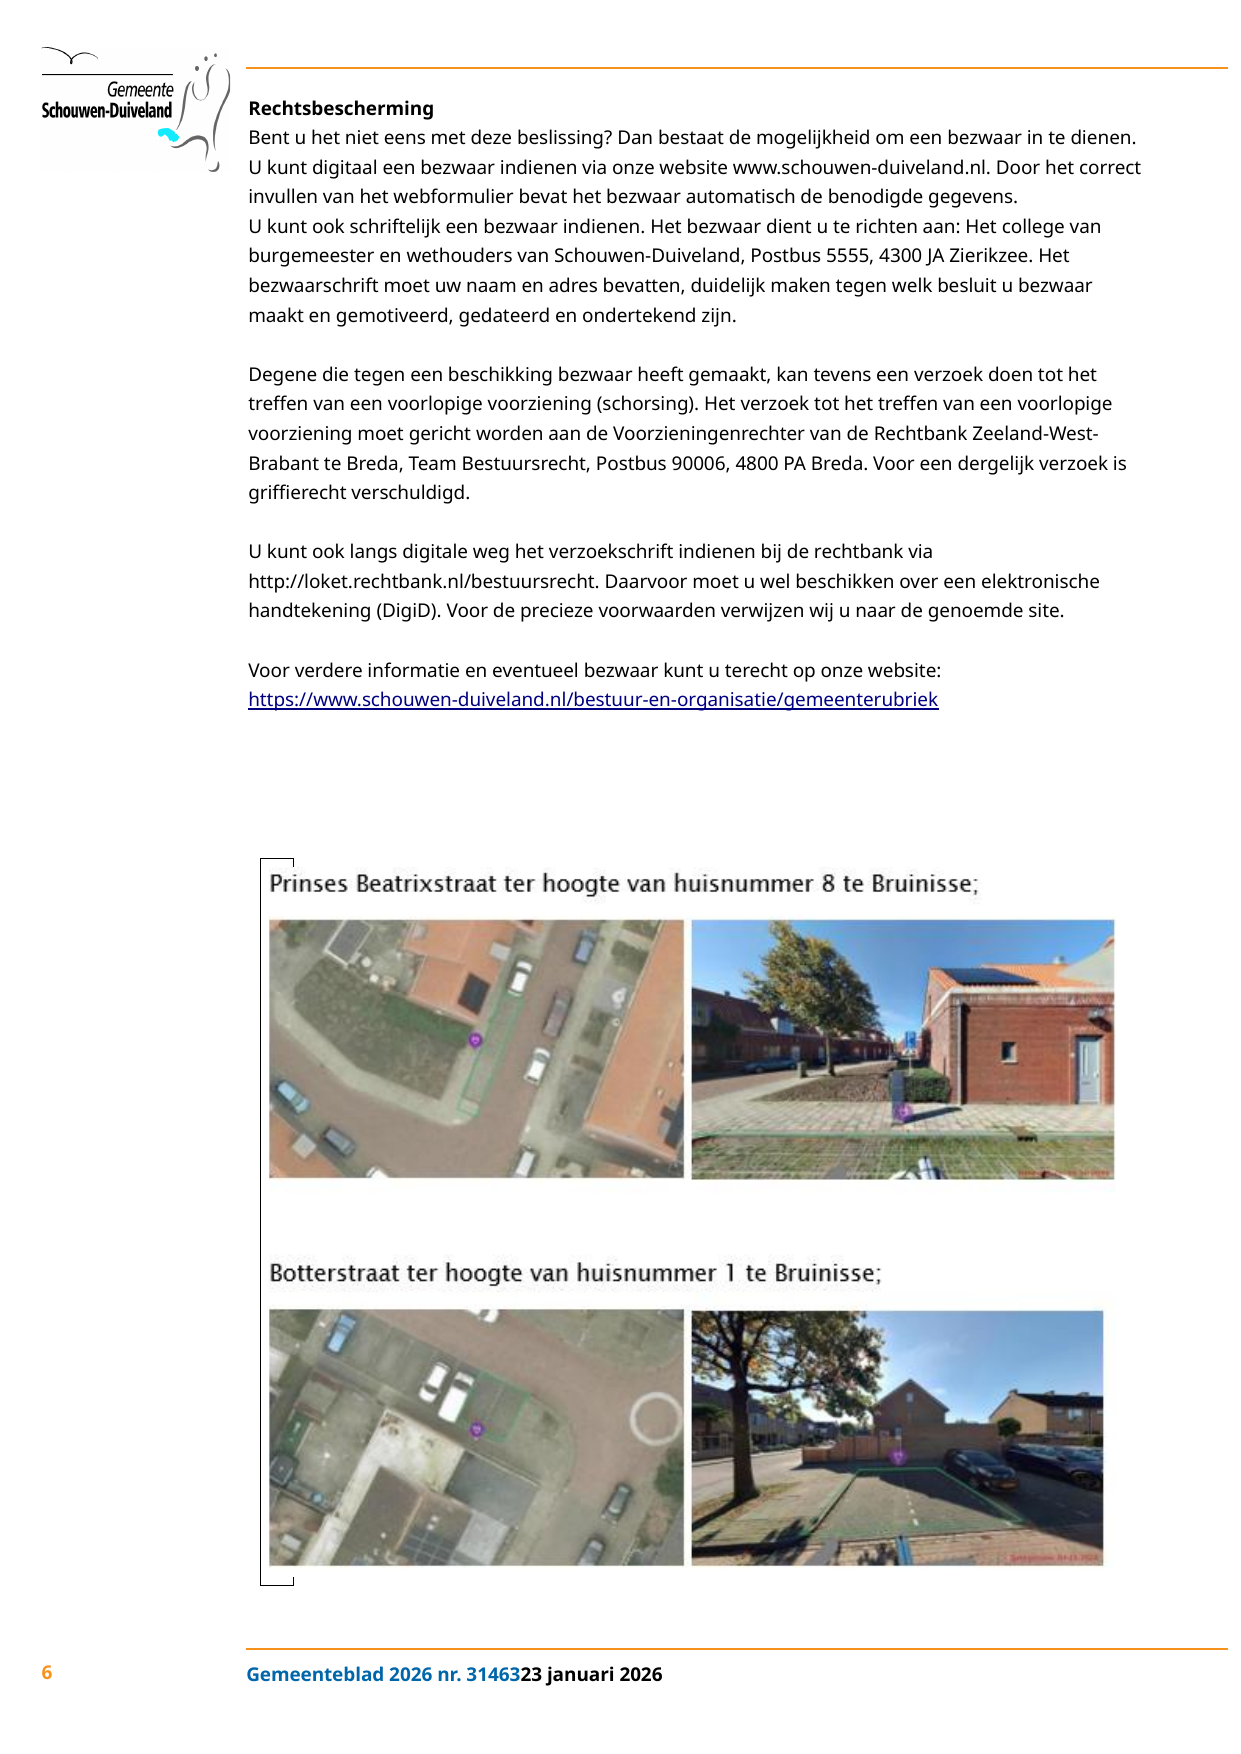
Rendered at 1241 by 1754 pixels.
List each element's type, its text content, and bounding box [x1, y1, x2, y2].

text U kunt ook langs digitale weg het verzoekschrift indienen bij de rechtbank via http://loket.rechtbank.nl/bestuursrecht. Daarvoor moet u wel beschikken over een elektronische handtekening (DigiD). Voor de precieze voorwaarden verwijzen wij u naar de genoemde site. [248, 538, 1152, 623]
text U kunt ook schriftelijk een bezwaar indienen. Het bezwaar dient u te richten aan: Het college van burgemeester en wethouders van Schouwen-Duiveland, Postbus 5555, 4300 JA Zierikzee. Het bezwaarschrift moet uw naam en adres bevatten, duidelijk maken tegen welk besluit u bezwaar maakt en gemotiveerd, gedateerd en ondertekend zijn. [248, 213, 1152, 328]
picture [41, 47, 231, 172]
text Bent u het niet eens met deze beslissing? Dan bestaat de mogelijkheid om een bezwaar in te dienen. U kunt digitaal een bezwaar indienen via onze website www.schouwen-duiveland.nl. Door het correct invullen van het webformulier bevat het bezwaar automatisch de benodigde gegevens. [248, 124, 1152, 209]
text Voor verdere informatie en eventueel bezwaar kunt u terecht op onze website: https://www.schouwen-duiveland.nl/bestuur-en-organisatie/gemeenterubriek [248, 657, 1152, 712]
picture [268, 867, 1116, 1577]
text Rechtsbescherming [248, 95, 1152, 121]
text Degene die tegen een beschikking bezwaar heeft gemaakt, kan tevens een verzoek doen tot het treffen van een voorlopige voorziening (schorsing). Het verzoek tot het treffen van een voorlopige voorziening moet gericht worden aan de Voorzieningenrechter van de Rechtbank Zeeland-West-Brabant te Breda, Team Bestuursrecht, Postbus 90006, 4800 PA Breda. Voor een dergelijk verzoek is griffierecht verschuldigd. [248, 361, 1152, 505]
